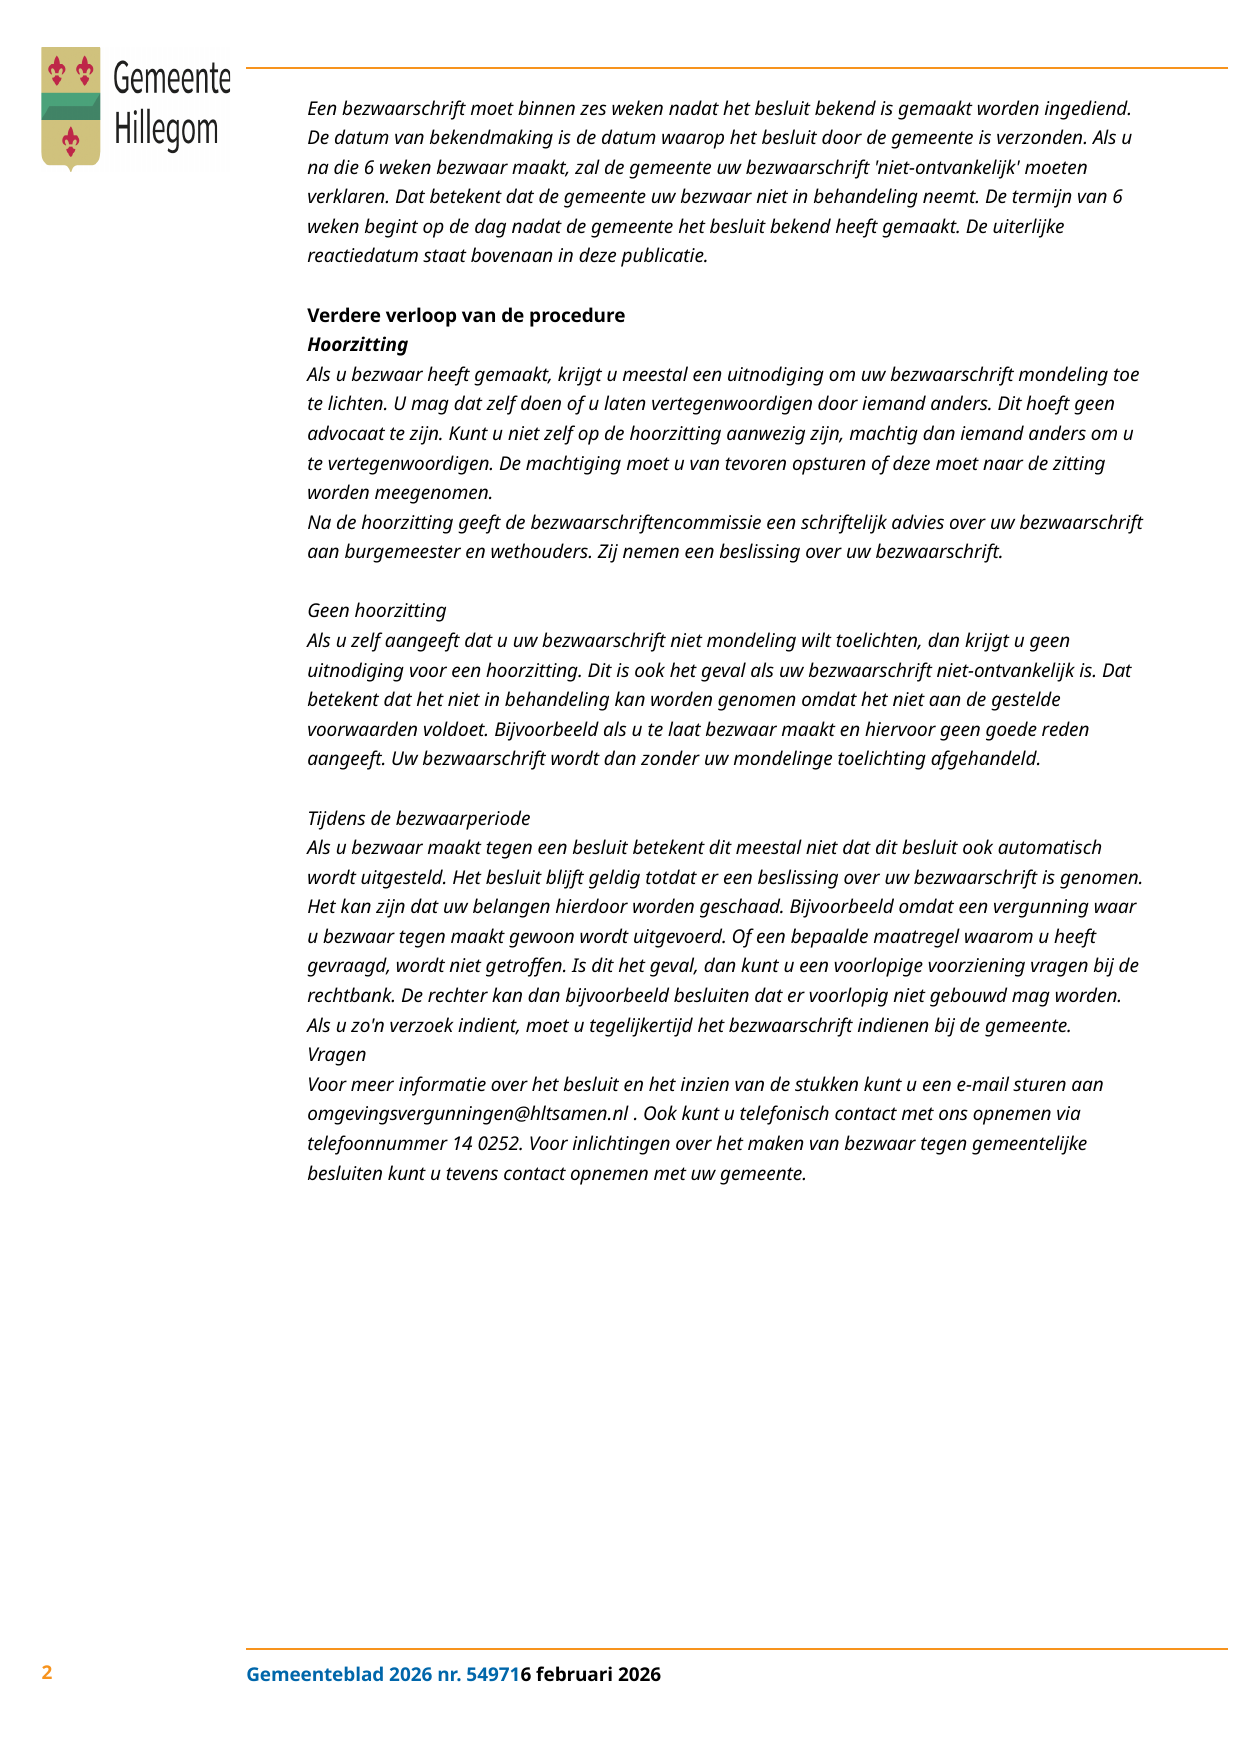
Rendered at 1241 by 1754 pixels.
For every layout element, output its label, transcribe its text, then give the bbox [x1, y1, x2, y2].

list Als u zelf aangeeft dat u uw bezwaarschrift niet mondeling wilt toelichten, dan krijgt u geen uitnodiging voor een hoorzitting. Dit is ook het geval als uw bezwaarschrift niet-ontvankelijk is. Dat betekent dat het niet in behandeling kan worden genomen omdat het niet aan de gestelde voorwaarden voldoet. Bijvoorbeeld als u te laat bezwaar maakt en hiervoor geen goede reden aangeeft. Uw bezwaarschrift wordt dan zonder uw mondelinge toelichting afgehandeld. [248, 627, 1152, 771]
list Vragen [248, 1041, 1152, 1067]
list Als u bezwaar maakt tegen een besluit betekent dit meestal niet dat dit besluit ook automatisch wordt uitgesteld. Het besluit blijft geldig totdat er een beslissing over uw bezwaarschrift is genomen. Het kan zijn dat uw belangen hierdoor worden geschaad. Bijvoorbeeld omdat een vergunning waar u bezwaar tegen maakt gewoon wordt uitgevoerd. Of een bepaalde maatregel waarom u heeft gevraagd, wordt niet getroffen. Is dit het geval, dan kunt u een voorlopige voorziening vragen bij de rechtbank. De rechter kan dan bijvoorbeeld besluiten dat er voorlopig niet gebouwd mag worden. Als u zo'n verzoek indient, moet u tegelijkertijd het bezwaarschrift indienen bij de gemeente. [248, 834, 1152, 1038]
picture [41, 47, 231, 172]
list Geen hoorzitting [248, 598, 1152, 623]
list Verdere verloop van de procedure [248, 302, 1152, 328]
list Als u bezwaar heeft gemaakt, krijgt u meestal een uitnodiging om uw bezwaarschrift mondeling toe te lichten. U mag dat zelf doen of u laten vertegenwoordigen door iemand anders. Dit hoeft geen advocaat te zijn. Kunt u niet zelf op de hoorzitting aanwezig zijn, machtig dan iemand anders om u te vertegenwoordigen. De machtiging moet u van tevoren opsturen of deze moet naar de zitting worden meegenomen. [248, 361, 1152, 505]
list Hoorzitting [248, 331, 1152, 357]
list Een bezwaarschrift moet binnen zes weken nadat het besluit bekend is gemaakt worden ingediend. De datum van bekendmaking is de datum waarop het besluit door de gemeente is verzonden. Als u na die 6 weken bezwaar maakt, zal de gemeente uw bezwaarschrift 'niet-ontvankelijk' moeten verklaren. Dat betekent dat de gemeente uw bezwaar niet in behandeling neemt. De termijn van 6 weken begint op de dag nadat de gemeente het besluit bekend heeft gemaakt. De uiterlijke reactiedatum staat bovenaan in deze publicatie. [248, 95, 1152, 268]
list Na de hoorzitting geeft de bezwaarschriftencommissie een schriftelijk advies over uw bezwaarschrift aan burgemeester en wethouders. Zij nemen een beslissing over uw bezwaarschrift. [248, 509, 1152, 564]
list Tijdens de bezwaarperiode [248, 805, 1152, 831]
list Voor meer informatie over het besluit en het inzien van de stukken kunt u een e-mail sturen aan omgevingsvergunningen@hltsamen.nl . Ook kunt u telefonisch contact met ons opnemen via telefoonnummer 14 0252. Voor inlichtingen over het maken van bezwaar tegen gemeentelijke besluiten kunt u tevens contact opnemen met uw gemeente. [248, 1071, 1152, 1186]
